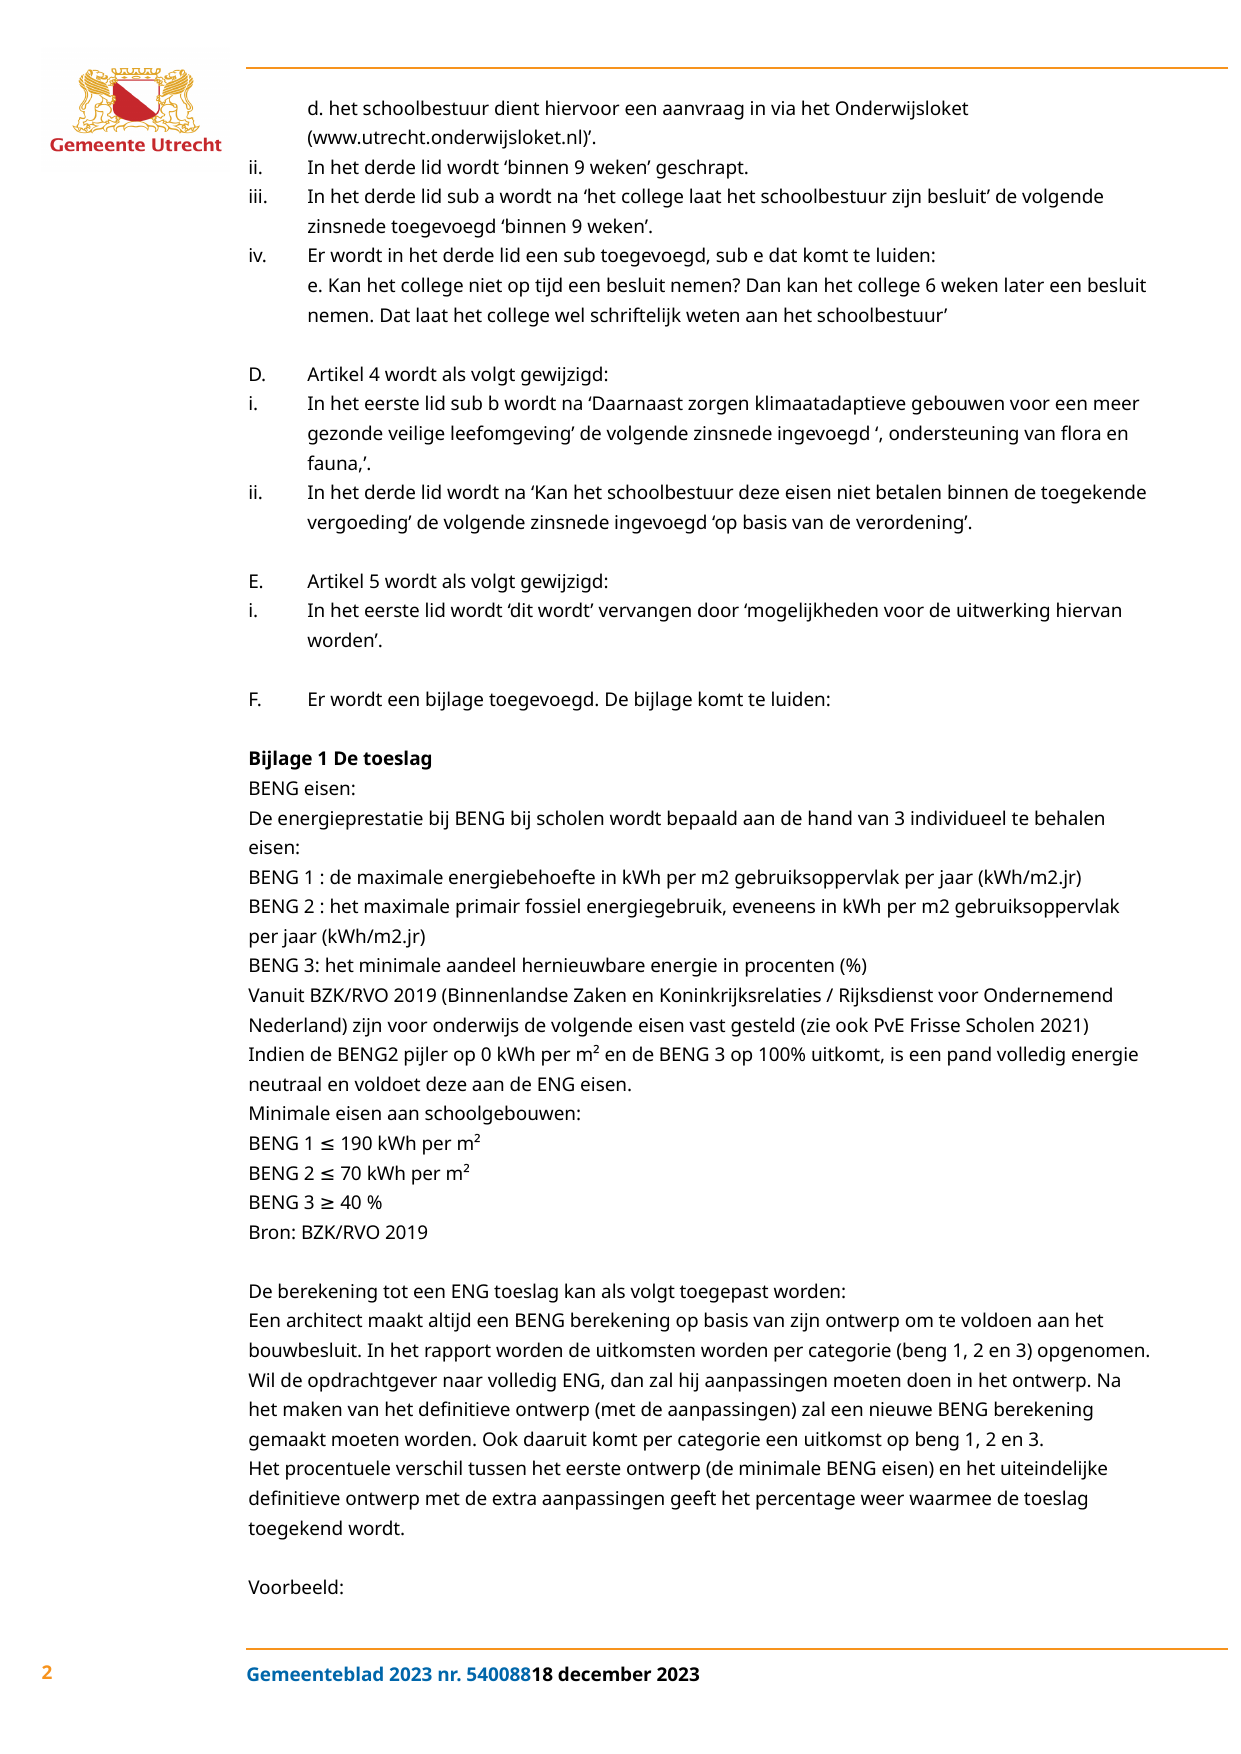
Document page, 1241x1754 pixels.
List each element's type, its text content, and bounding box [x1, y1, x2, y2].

list Er wordt in het derde lid een sub toegevoegd, sub e dat komt te luiden: [248, 243, 1152, 268]
text Bijlage 1 De toeslag [248, 746, 1152, 771]
text Bron: BZK/RVO 2019 [248, 1219, 1152, 1245]
text Vanuit BZK/RVO 2019 (Binnenlandse Zaken en Koninkrijksrelaties / Rijksdienst voor Ondernemend Nederland) zijn voor onderwijs de volgende eisen vast gesteld (zie ook PvE Frisse Scholen 2021) [248, 982, 1152, 1038]
list In het derde lid wordt ‘binnen 9 weken’ geschrapt. [248, 154, 1152, 180]
text BENG 3: het minimale aandeel hernieuwbare energie in procenten (%) [248, 953, 1152, 978]
list e. Kan het college niet op tijd een besluit nemen? Dan kan het college 6 weken later een besluit nemen. Dat laat het college wel schriftelijk weten aan het schoolbestuur’ [248, 272, 1152, 328]
list Artikel 5 wordt als volgt gewijzigd: [248, 568, 1152, 594]
text BENG 2 : het maximale primair fossiel energiegebruik, eveneens in kWh per m2 gebruiksoppervlak per jaar (kWh/m2.jr) [248, 893, 1152, 949]
text BENG 1 : de maximale energiebehoefte in kWh per m2 gebruiksoppervlak per jaar (kWh/m2.jr) [248, 864, 1152, 890]
list In het derde lid sub a wordt na ‘het college laat het schoolbestuur zijn besluit’ de volgende zinsnede toegevoegd ‘binnen 9 weken’. [248, 183, 1152, 239]
text BENG 2 ≤ 70 kWh per m² [248, 1160, 1152, 1186]
list Artikel 4 wordt als volgt gewijzigd: [248, 361, 1152, 387]
text Minimale eisen aan schoolgebouwen: [248, 1101, 1152, 1126]
text Het procentuele verschil tussen het eerste ontwerp (de minimale BENG eisen) en het uiteindelijke definitieve ontwerp met de extra aanpassingen geeft het percentage weer waarmee de toeslag toegekend wordt. [248, 1456, 1152, 1541]
list In het derde lid wordt na ‘Kan het schoolbestuur deze eisen niet betalen binnen de toegekende vergoeding’ de volgende zinsnede ingevoegd ‘op basis van de verordening’. [248, 479, 1152, 535]
picture [41, 47, 231, 172]
text Indien de BENG2 pijler op 0 kWh per m² en de BENG 3 op 100% uitkomt, is een pand volledig energie neutraal en voldoet deze aan de ENG eisen. [248, 1041, 1152, 1097]
text De energieprestatie bij BENG bij scholen wordt bepaald aan de hand van 3 individueel te behalen eisen: [248, 805, 1152, 860]
list In het eerste lid sub b wordt na ‘Daarnaast zorgen klimaatadaptieve gebouwen voor een meer gezonde veilige leefomgeving’ de volgende zinsnede ingevoegd ‘, ondersteuning van flora en fauna,’. [248, 391, 1152, 476]
list In het eerste lid wordt ‘dit wordt’ vervangen door ‘mogelijkheden voor de uitwerking hiervan worden’. [248, 598, 1152, 653]
text Wil de opdrachtgever naar volledig ENG, dan zal hij aanpassingen moeten doen in het ontwerp. Na het maken van het definitieve ontwerp (met de aanpassingen) zal een nieuwe BENG berekening gemaakt moeten worden. Ook daaruit komt per categorie een uitkomst op beng 1, 2 en 3. [248, 1367, 1152, 1452]
text BENG 3 ≥ 40 % [248, 1189, 1152, 1215]
list d. het schoolbestuur dient hiervoor een aanvraag in via het Onderwijsloket (www.utrecht.onderwijsloket.nl)’. [248, 95, 1152, 150]
list Er wordt een bijlage toegevoegd. De bijlage komt te luiden: [248, 686, 1152, 712]
text BENG 1 ≤ 190 kWh per m² [248, 1130, 1152, 1156]
text BENG eisen: [248, 775, 1152, 801]
text De berekening tot een ENG toeslag kan als volgt toegepast worden: [248, 1278, 1152, 1304]
text Een architect maakt altijd een BENG berekening op basis van zijn ontwerp om te voldoen aan het bouwbesluit. In het rapport worden de uitkomsten worden per categorie (beng 1, 2 en 3) opgenomen. [248, 1308, 1152, 1363]
text Voorbeeld: [248, 1574, 1152, 1600]
